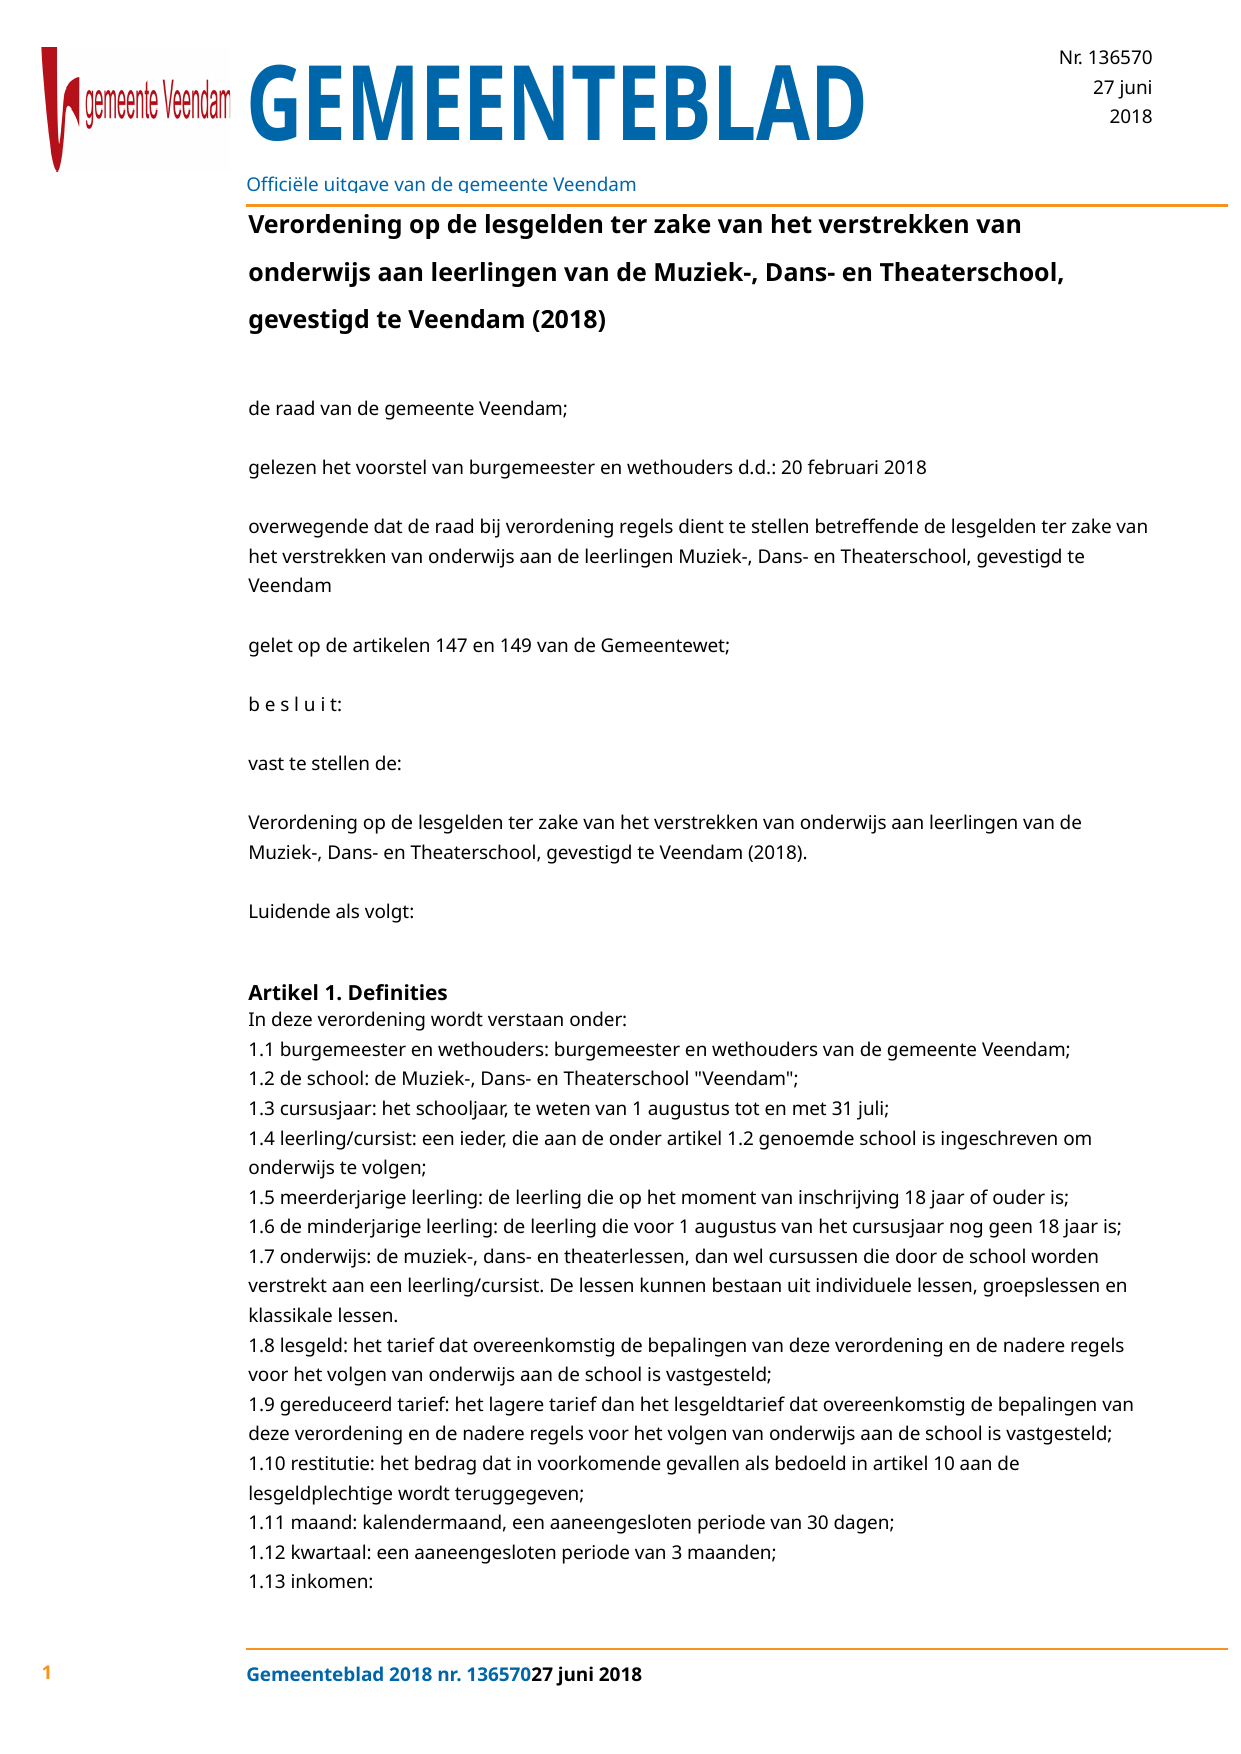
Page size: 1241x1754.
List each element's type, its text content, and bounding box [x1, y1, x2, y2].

text gelezen het voorstel van burgemeester en wethouders d.d.: 20 februari 2018 [248, 454, 1152, 480]
text 1.10 restitutie: het bedrag dat in voorkomende gevallen als bedoeld in artikel 10 aan de lesgeldplechtige wordt teruggegeven; [248, 1450, 1152, 1506]
text 1.5 meerderjarige leerling: de leerling die op het moment van inschrijving 18 jaar of ouder is; [248, 1184, 1152, 1210]
text 1.12 kwartaal: een aaneengesloten periode van 3 maanden; [248, 1539, 1152, 1565]
text 1.9 gereduceerd tarief: het lagere tarief dan het lesgeldtarief dat overeenkomstig de bepalingen van deze verordening en de nadere regels voor het volgen van onderwijs aan de school is vastgesteld; [248, 1391, 1152, 1446]
text 1.8 lesgeld: het tarief dat overeenkomstig de bepalingen van deze verordening en de nadere regels voor het volgen van onderwijs aan de school is vastgesteld; [248, 1332, 1152, 1387]
text b e s l u i t: [248, 691, 1152, 717]
text gelet op de artikelen 147 en 149 van de Gemeentewet; [248, 632, 1152, 657]
text Verordening op de lesgelden ter zake van het verstrekken van onderwijs aan leerlingen van de Muziek-, Dans- en Theaterschool, gevestigd te Veendam (2018). [248, 809, 1152, 864]
text Verordening op de lesgelden ter zake van het verstrekken van onderwijs aan leerlingen van de Muziek-, Dans- en Theaterschool, gevestigd te Veendam (2018) [248, 207, 1152, 336]
text 1.1 burgemeester en wethouders: burgemeester en wethouders van de gemeente Veendam; [248, 1036, 1152, 1062]
picture [41, 47, 231, 172]
text 1.11 maand: kalendermaand, een aaneengesloten periode van 30 dagen; [248, 1509, 1152, 1535]
text 1.3 cursusjaar: het schooljaar, te weten van 1 augustus tot en met 31 juli; [248, 1095, 1152, 1121]
text 1.13 inkomen: [248, 1568, 1152, 1594]
text Artikel 1. Definities [248, 978, 1152, 1006]
text Luidende als volgt: [248, 898, 1152, 924]
text overwegende dat de raad bij verordening regels dient te stellen betreffende de lesgelden ter zake van het verstrekken van onderwijs aan de leerlingen Muziek-, Dans- en Theaterschool, gevestigd te Veendam [248, 513, 1152, 598]
text vast te stellen de: [248, 750, 1152, 776]
text de raad van de gemeente Veendam; [248, 395, 1152, 421]
text 1.4 leerling/cursist: een ieder, die aan de onder artikel 1.2 genoemde school is ingeschreven om onderwijs te volgen; [248, 1125, 1152, 1180]
text In deze verordening wordt verstaan onder: [248, 1006, 1152, 1032]
text 1.2 de school: de Muziek-, Dans- en Theaterschool "Veendam"; [248, 1066, 1152, 1091]
text 1.7 onderwijs: de muziek-, dans- en theaterlessen, dan wel cursussen die door de school worden verstrekt aan een leerling/cursist. De lessen kunnen bestaan uit individuele lessen, groepslessen en klassikale lessen. [248, 1243, 1152, 1328]
text 1.6 de minderjarige leerling: de leerling die voor 1 augustus van het cursusjaar nog geen 18 jaar is; [248, 1213, 1152, 1239]
